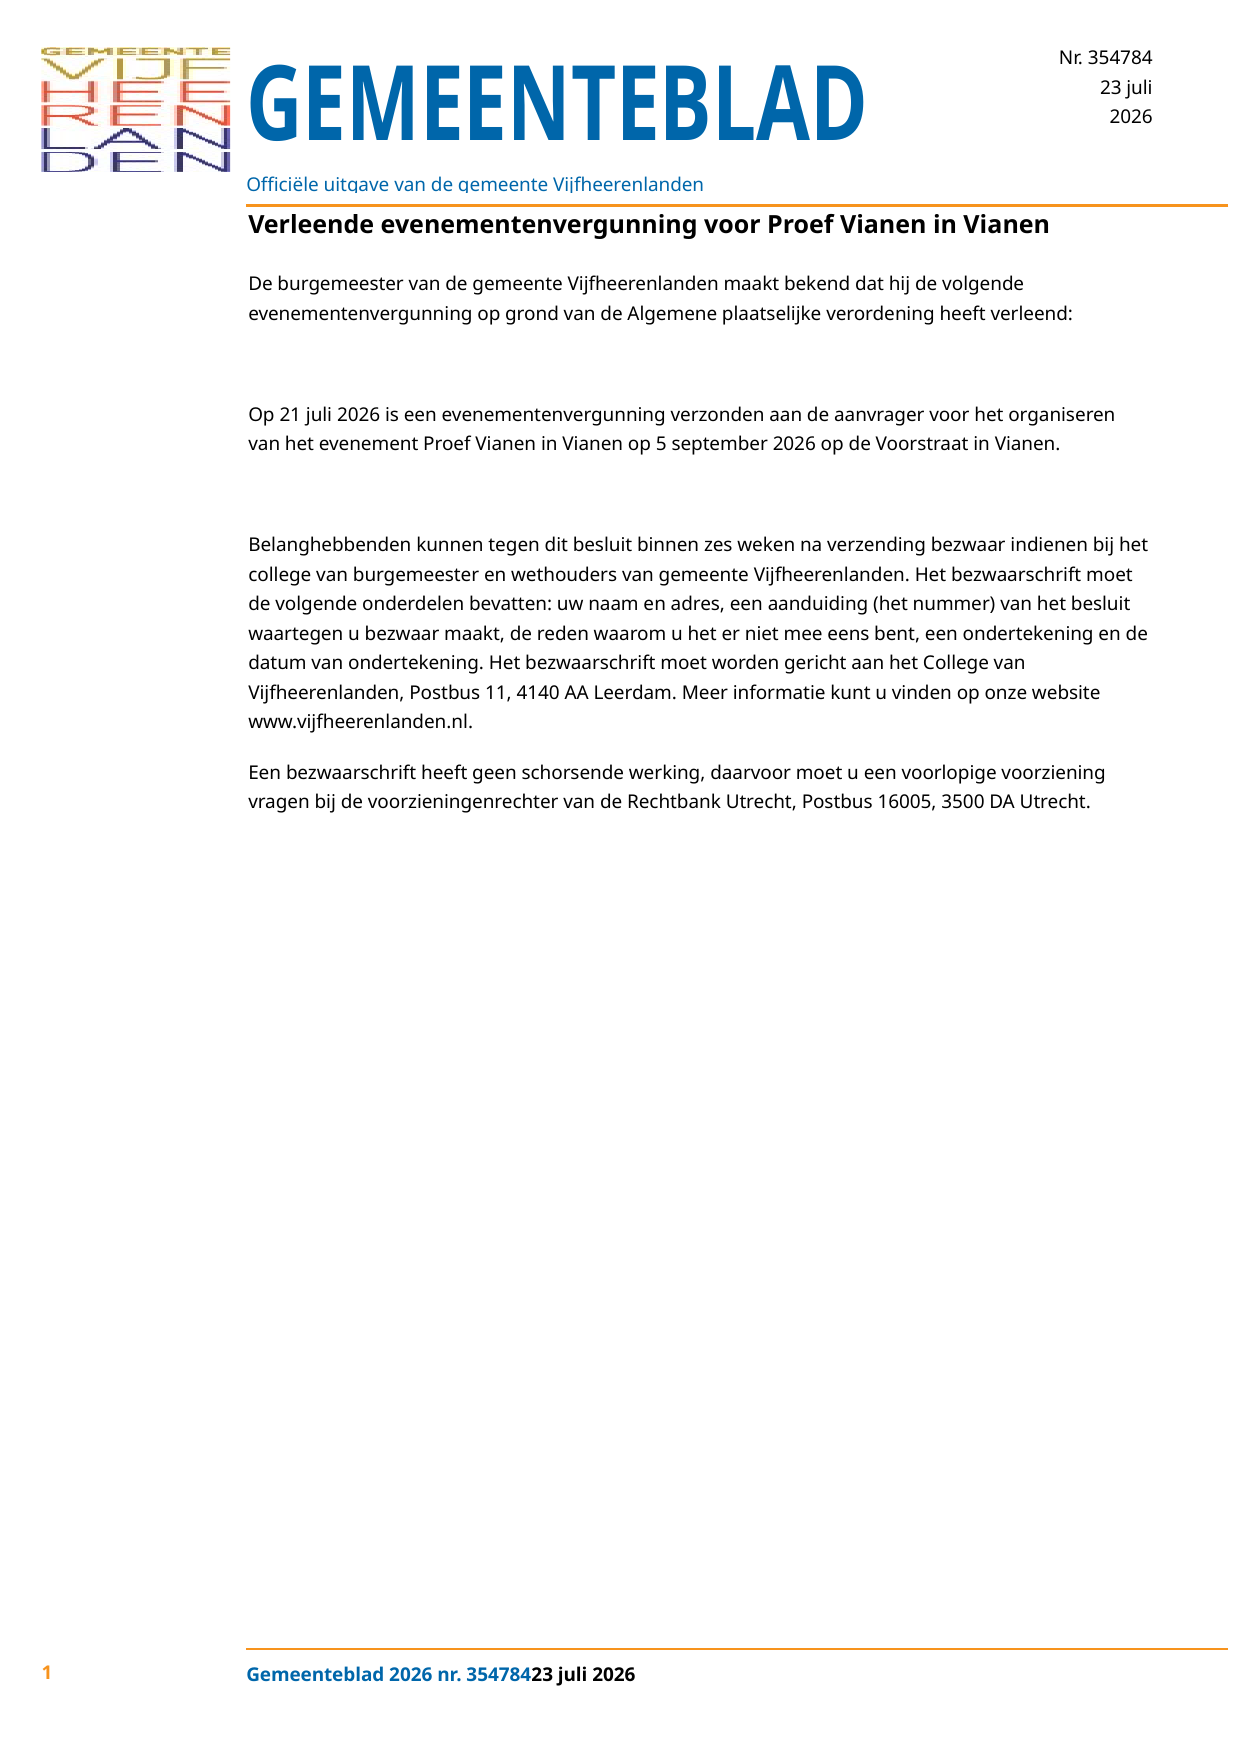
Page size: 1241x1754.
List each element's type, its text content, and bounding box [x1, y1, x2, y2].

text Belanghebbenden kunnen tegen dit besluit binnen zes weken na verzending bezwaar indienen bij het college van burgemeester en wethouders van gemeente Vijfheerenlanden. Het bezwaarschrift moet de volgende onderdelen bevatten: uw naam en adres, een aanduiding (het nummer) van het besluit waartegen u bezwaar maakt, de reden waarom u het er niet mee eens bent, een ondertekening en de datum van ondertekening. Het bezwaarschrift moet worden gericht aan het College van Vijfheerenlanden, Postbus 11, 4140 AA Leerdam. Meer informatie kunt u vinden op onze website www.vijfheerenlanden.nl. [248, 531, 1152, 734]
text Op 21 juli 2026 is een evenementenvergunning verzonden aan de aanvrager voor het organiseren van het evenement Proef Vianen in Vianen op 5 september 2026 op de Voorstraat in Vianen. [248, 401, 1152, 456]
picture [41, 47, 231, 172]
text Een bezwaarschrift heeft geen schorsende werking, daarvoor moet u een voorlopige voorziening vragen bij de voorzieningenrechter van de Rechtbank Utrecht, Postbus 16005, 3500 DA Utrecht. [248, 759, 1152, 814]
text De burgemeester van de gemeente Vijfheerenlanden maakt bekend dat hij de volgende evenementenvergunning op grond van de Algemene plaatselijke verordening heeft verleend: [248, 270, 1152, 326]
text Verleende evenementenvergunning voor Proef Vianen in Vianen [248, 207, 1152, 241]
